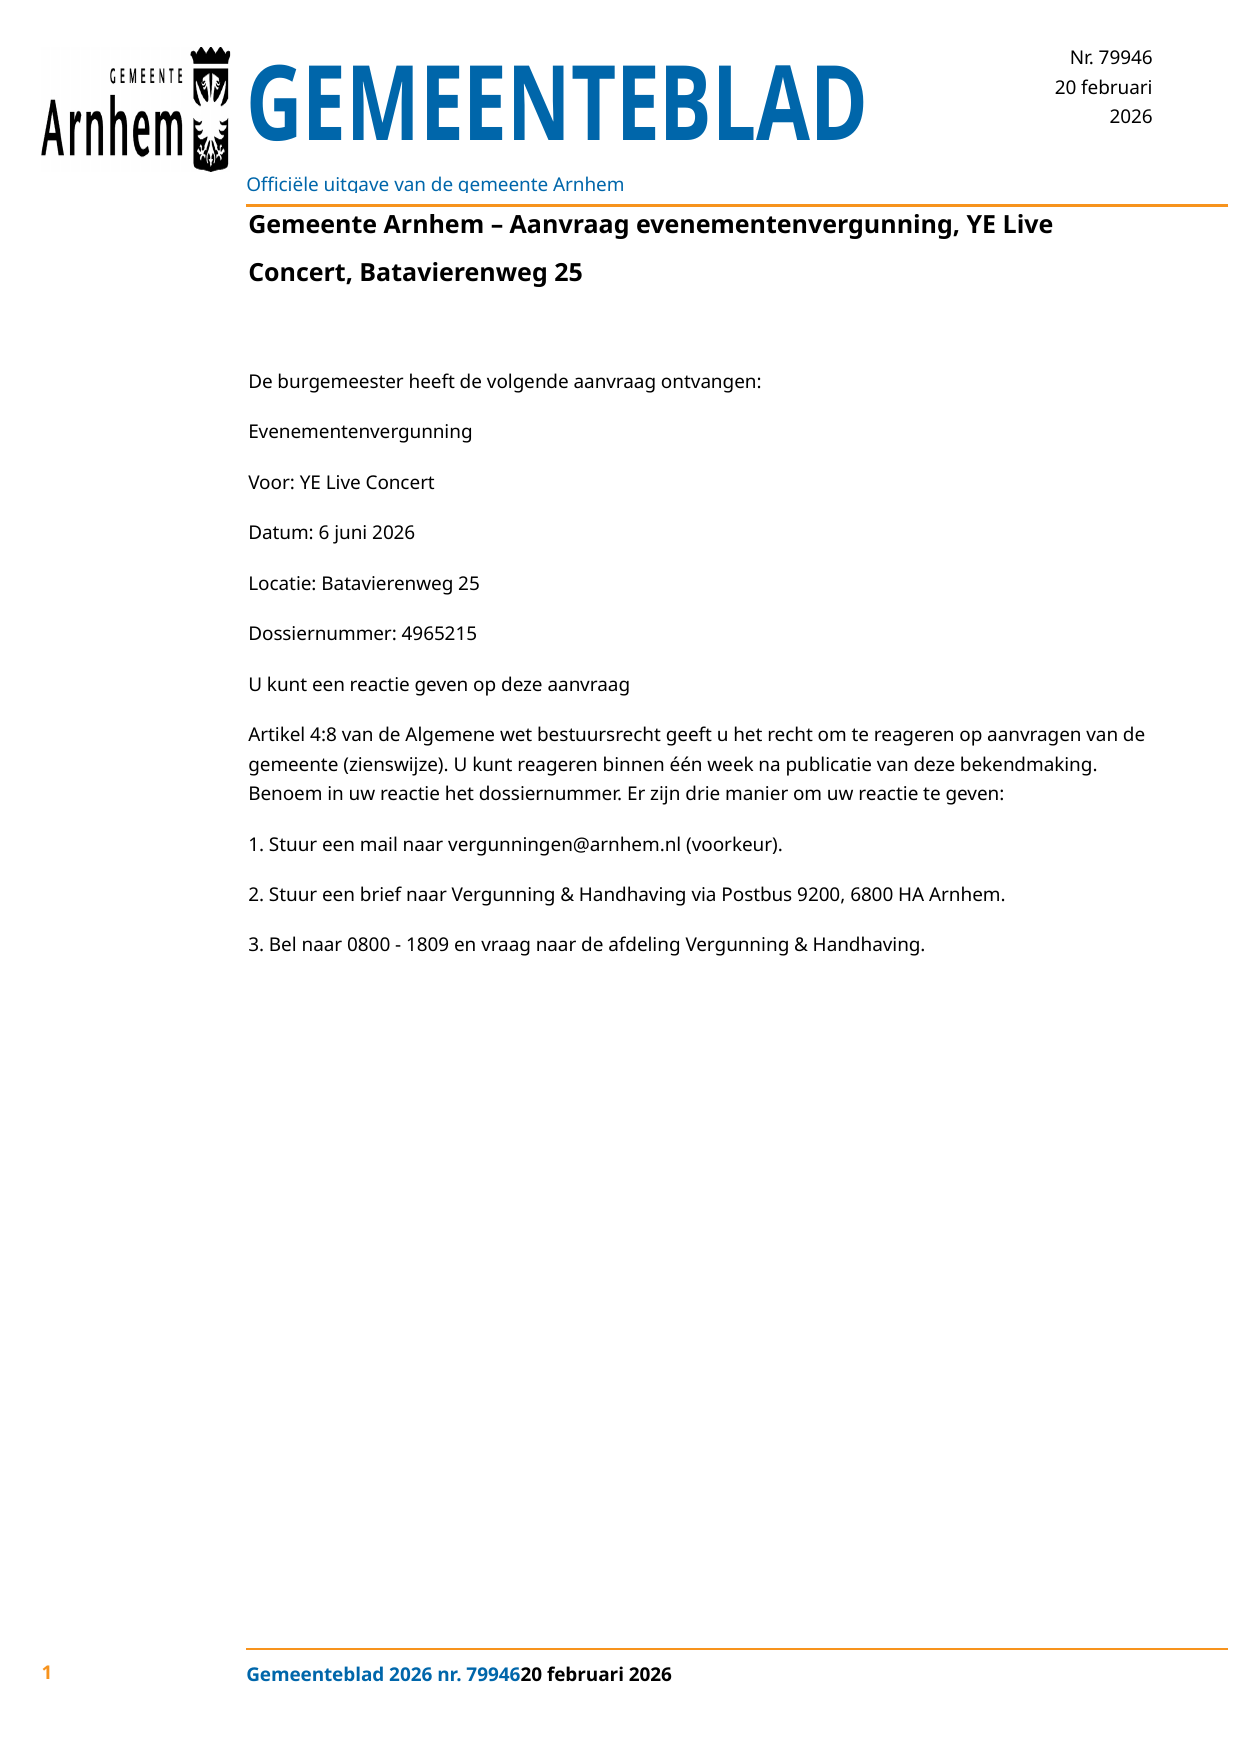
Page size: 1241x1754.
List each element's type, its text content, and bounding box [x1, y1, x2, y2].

text Datum: 6 juni 2026 [248, 519, 1152, 545]
text Voor: YE Live Concert [248, 469, 1152, 495]
text Evenementenvergunning [248, 419, 1152, 444]
text 1. Stuur een mail naar vergunningen@arnhem.nl (voorkeur). [248, 831, 1152, 857]
text 3. Bel naar 0800 - 1809 en vraag naar de afdeling Vergunning & Handhaving. [248, 932, 1152, 957]
text Locatie: Batavierenweg 25 [248, 570, 1152, 596]
text De burgemeester heeft de volgende aanvraag ontvangen: [248, 368, 1152, 394]
picture [41, 47, 231, 172]
text Gemeente Arnhem – Aanvraag evenementenvergunning, YE Live Concert, Batavierenweg 25 [248, 207, 1152, 288]
text Artikel 4:8 van de Algemene wet bestuursrecht geeft u het recht om te reageren op aanvragen van de gemeente (zienswijze). U kunt reageren binnen één week na publicatie van deze bekendmaking. Benoem in uw reactie het dossiernummer. Er zijn drie manier om uw reactie te geven: [248, 721, 1152, 806]
text 2. Stuur een brief naar Vergunning & Handhaving via Postbus 9200, 6800 HA Arnhem. [248, 881, 1152, 907]
text U kunt een reactie geven op deze aanvraag [248, 671, 1152, 697]
text Dossiernummer: 4965215 [248, 620, 1152, 646]
